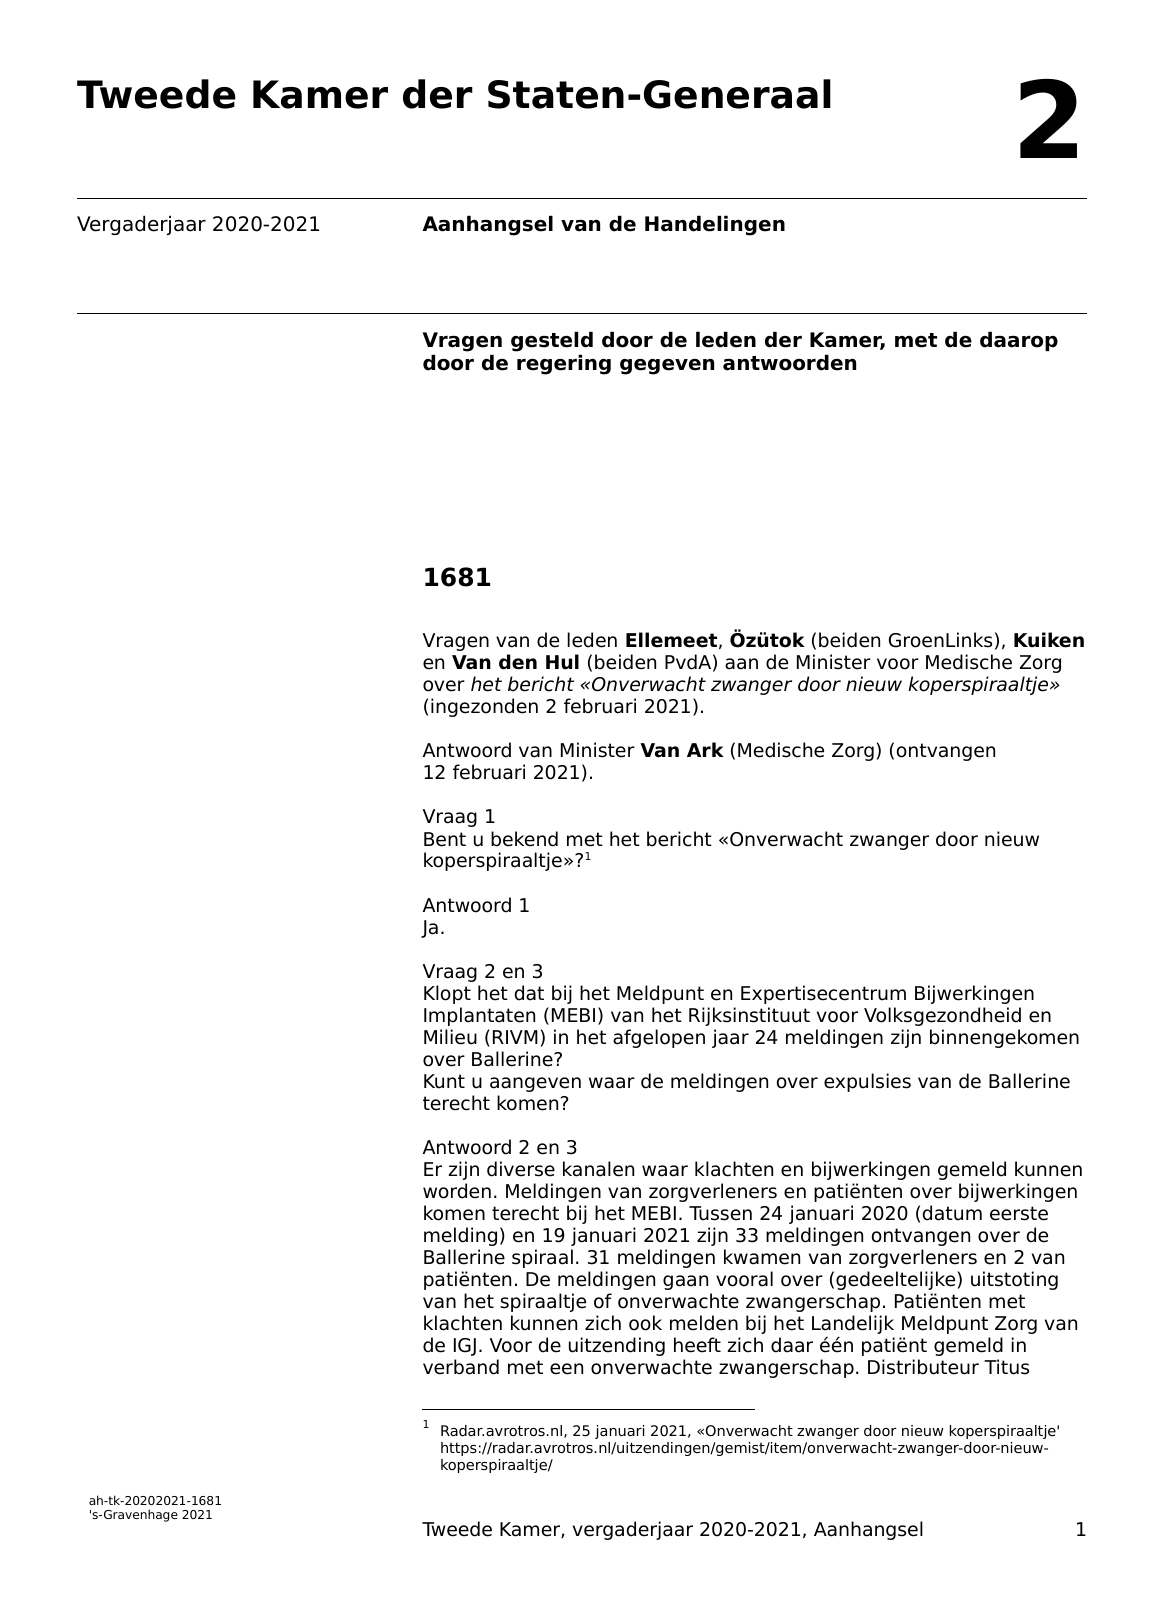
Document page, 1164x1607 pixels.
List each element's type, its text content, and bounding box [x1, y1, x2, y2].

text Bent u bekend met het bericht «Onverwacht zwanger door nieuw koperspiraaltje»? [422, 828, 1087, 872]
text 1681 [422, 563, 1087, 592]
table_cell Aanhangsel van de Handelingen [422, 199, 1087, 313]
text Ja. [422, 917, 1087, 938]
text Vraag 2 en 3 [422, 961, 1087, 983]
text Vraag 1 [422, 806, 1087, 828]
text Antwoord 1 [422, 894, 1087, 917]
table_header Tweede Kamer der Staten-Generaal [77, 59, 886, 198]
text Kunt u aangeven waar de meldingen over expulsies van de Ballerine terecht komen? [422, 1071, 1087, 1114]
table_header 2 [886, 59, 1087, 198]
text Er zijn diverse kanalen waar klachten en bijwerkingen gemeld kunnen worden. Meldingen van zorgverleners en patiënten over bijwerkingen komen terecht bij het MEBI. Tussen 24 januari 2020 (datum eerste melding) en 19 januari 2021 zijn 33 meldingen ontvangen over de Ballerine spiraal. 31 meldingen kwamen van zorgverleners en 2 van patiënten. De meldingen gaan vooral over (gedeeltelijke) uitstoting van het spiraaltje of onverwachte zwangerschap. Patiënten met klachten kunnen zich ook melden bij het Landelijk Meldpunt Zorg van de IGJ. Voor de uitzending heeft zich daar één patiënt gemeld in verband met een onverwachte zwangerschap. Distributeur Titus [422, 1159, 1087, 1378]
table_cell Vergaderjaar 2020-2021 [77, 199, 422, 313]
text Klopt het dat bij het Meldpunt en Expertisecentrum Bijwerkingen Implantaten (MEBI) van het Rijksinstituut voor Volksgezondheid en Milieu (RIVM) in het afgelopen jaar 24 meldingen zijn binnengekomen over Ballerine? [422, 983, 1087, 1071]
table_cell [77, 314, 422, 375]
text 's-Gravenhage 2021 [88, 1508, 323, 1522]
text Radar.avrotros.nl, 25 januari 2021, «Onverwacht zwanger door nieuw koperspiraaltje' https://radar.avrotros.nl/uitzendingen/gemist/item/onverwacht-zwanger-door-nieuw-koperspiraaltje/ [422, 1418, 1087, 1474]
text Antwoord 2 en 3 [422, 1137, 1087, 1159]
table_cell Vragen gesteld door de leden der Kamer, met de daarop door de regering gegeven antwoorden [422, 314, 1087, 375]
text ah-tk-20202021-1681 [88, 1494, 323, 1508]
text Vragen van de leden Ellemeet, Özütok (beiden GroenLinks), Kuiken en Van den Hul (beiden PvdA) aan de Minister voor Medische Zorg over het bericht «Onverwacht zwanger door nieuw koperspiraaltje» (ingezonden 2 februari 2021). [422, 630, 1087, 718]
text Antwoord van Minister Van Ark (Medische Zorg) (ontvangen 12 februari 2021). [422, 740, 1087, 784]
